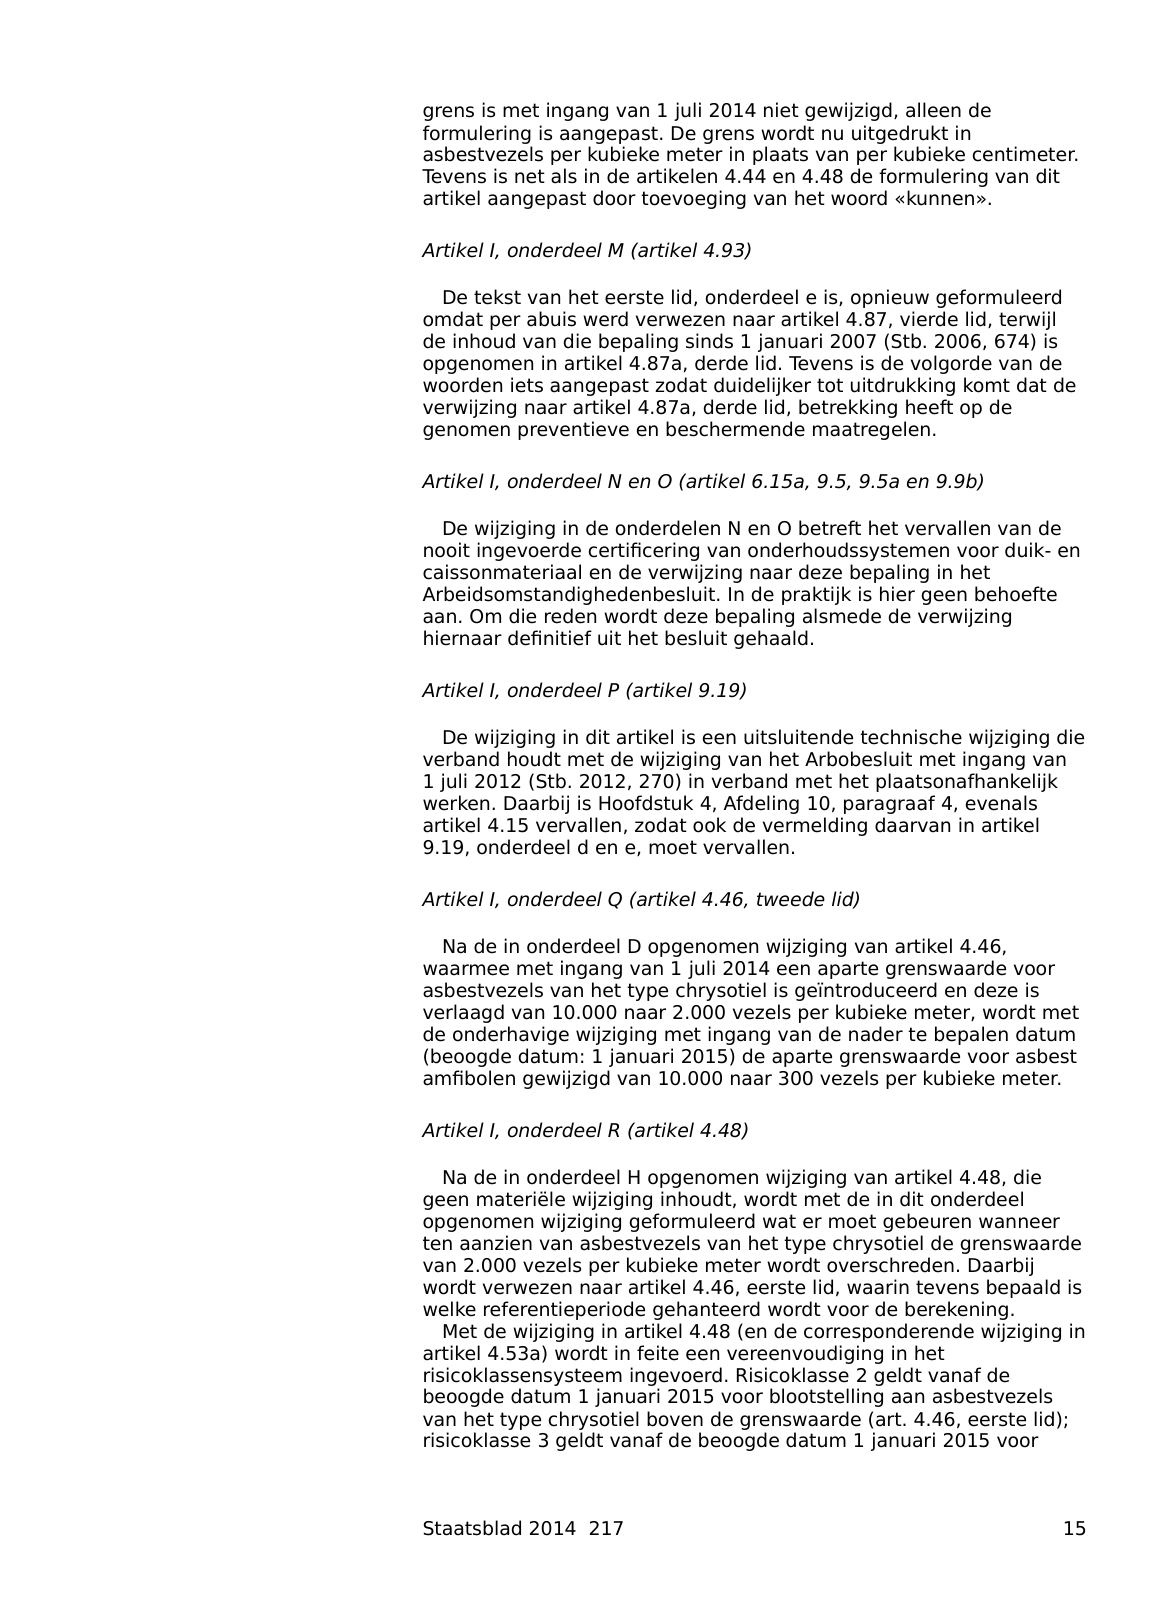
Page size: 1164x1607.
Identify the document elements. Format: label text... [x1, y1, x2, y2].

subtitle Artikel I, onderdeel R (artikel 4.48) [422, 1120, 1087, 1142]
subtitle Artikel I, onderdeel M (artikel 4.93) [422, 240, 1087, 262]
text De wijziging in de onderdelen N en O betreft het vervallen van de nooit ingevoerde certificering van onderhoudssystemen voor duik- en caissonmateriaal en de verwijzing naar deze bepaling in het Arbeidsomstandighedenbesluit. In de praktijk is hier geen behoefte aan. Om die reden wordt deze bepaling alsmede de verwijzing hiernaar definitief uit het besluit gehaald. [422, 518, 1087, 650]
text De tekst van het eerste lid, onderdeel e is, opnieuw geformuleerd omdat per abuis werd verwezen naar artikel 4.87, vierde lid, terwijl de inhoud van die bepaling sinds 1 januari 2007 (Stb. 2006, 674) is opgenomen in artikel 4.87a, derde lid. Tevens is de volgorde van de woorden iets aangepast zodat duidelijker tot uitdrukking komt dat de verwijzing naar artikel 4.87a, derde lid, betrekking heeft op de genomen preventieve en beschermende maatregelen. [422, 287, 1087, 441]
subtitle Artikel I, onderdeel N en O (artikel 6.15a, 9.5, 9.5a en 9.9b) [422, 471, 1087, 493]
text Na de in onderdeel D opgenomen wijziging van artikel 4.46, waarmee met ingang van 1 juli 2014 een aparte grenswaarde voor asbestvezels van het type chrysotiel is geïntroduceerd en deze is verlaagd van 10.000 naar 2.000 vezels per kubieke meter, wordt met de onderhavige wijziging met ingang van de nader te bepalen datum (beoogde datum: 1 januari 2015) de aparte grenswaarde voor asbest amfibolen gewijzigd van 10.000 naar 300 vezels per kubieke meter. [422, 936, 1087, 1090]
text grens is met ingang van 1 juli 2014 niet gewijzigd, alleen de formulering is aangepast. De grens wordt nu uitgedrukt in asbestvezels per kubieke meter in plaats van per kubieke centimeter. Tevens is net als in de artikelen 4.44 en 4.48 de formulering van dit artikel aangepast door toevoeging van het woord «kunnen». [422, 100, 1087, 210]
subtitle Artikel I, onderdeel Q (artikel 4.46, tweede lid) [422, 889, 1087, 911]
text Met de wijziging in artikel 4.48 (en de corresponderende wijziging in artikel 4.53a) wordt in feite een vereenvoudiging in het risicoklassensysteem ingevoerd. Risicoklasse 2 geldt vanaf de beoogde datum 1 januari 2015 voor blootstelling aan asbestvezels van het type chrysotiel boven de grenswaarde (art. 4.46, eerste lid); risicoklasse 3 geldt vanaf de beoogde datum 1 januari 2015 voor [422, 1321, 1087, 1452]
subtitle Artikel I, onderdeel P (artikel 9.19) [422, 680, 1087, 702]
text Na de in onderdeel H opgenomen wijziging van artikel 4.48, die geen materiële wijziging inhoudt, wordt met de in dit onderdeel opgenomen wijziging geformuleerd wat er moet gebeuren wanneer ten aanzien van asbestvezels van het type chrysotiel de grenswaarde van 2.000 vezels per kubieke meter wordt overschreden. Daarbij wordt verwezen naar artikel 4.46, eerste lid, waarin tevens bepaald is welke referentieperiode gehanteerd wordt voor de berekening. [422, 1167, 1087, 1321]
text De wijziging in dit artikel is een uitsluitende technische wijziging die verband houdt met de wijziging van het Arbobesluit met ingang van 1 juli 2012 (Stb. 2012, 270) in verband met het plaatsonafhankelijk werken. Daarbij is Hoofdstuk 4, Afdeling 10, paragraaf 4, evenals artikel 4.15 vervallen, zodat ook de vermelding daarvan in artikel 9.19, onderdeel d en e, moet vervallen. [422, 727, 1087, 859]
